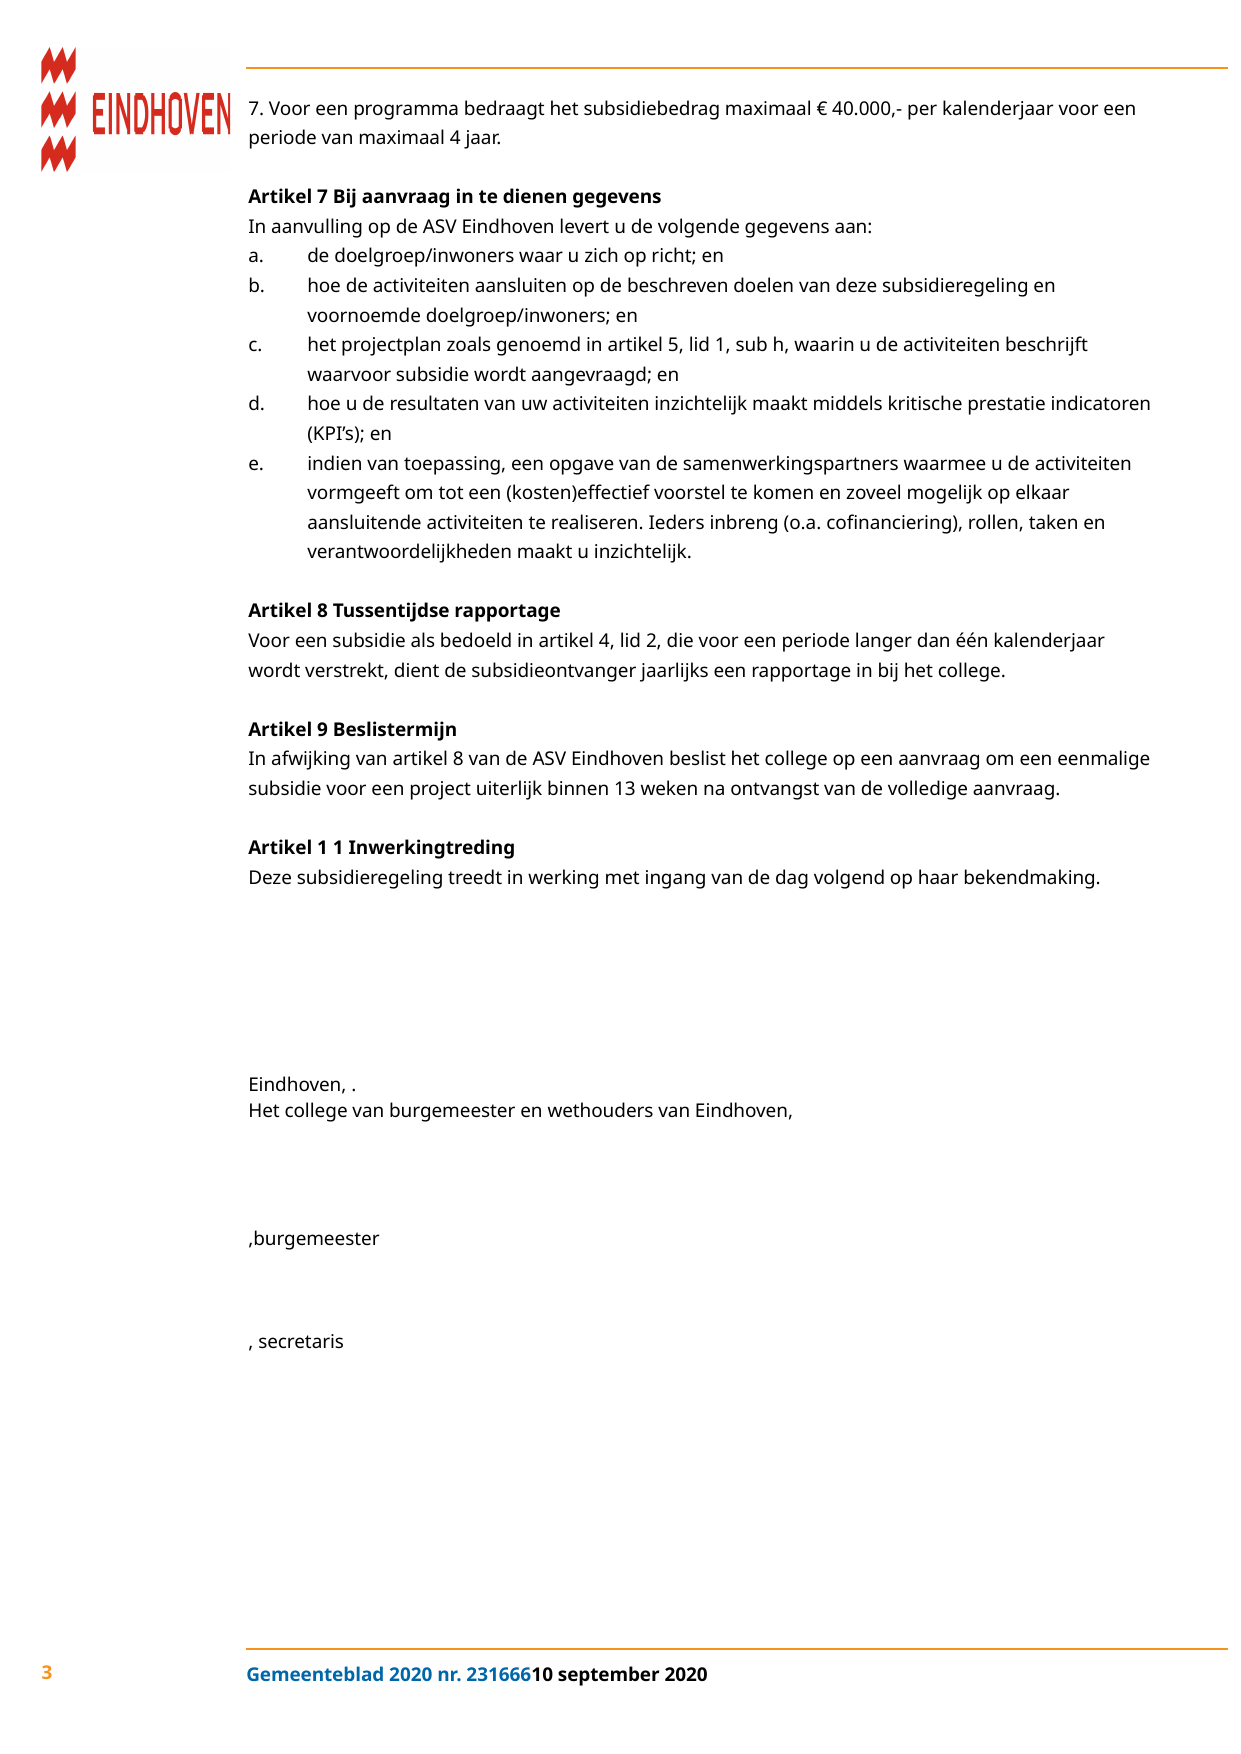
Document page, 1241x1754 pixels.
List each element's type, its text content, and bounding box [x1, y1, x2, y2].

text ,burgemeester [248, 1225, 1152, 1251]
list hoe u de resultaten van uw activiteiten inzichtelijk maakt middels kritische prestatie indicatoren (KPI’s); en [248, 391, 1152, 446]
list de doelgroep/inwoners waar u zich op richt; en [248, 243, 1152, 268]
text Artikel 9 Beslistermijn [248, 716, 1152, 742]
text Eindhoven, . [248, 1071, 1152, 1097]
text In afwijking van artikel 8 van de ASV Eindhoven beslist het college op een aanvraag om een eenmalige subsidie voor een project uiterlijk binnen 13 weken na ontvangst van de volledige aanvraag. [248, 746, 1152, 801]
text 7. Voor een programma bedraagt het subsidiebedrag maximaal € 40.000,- per kalenderjaar voor een periode van maximaal 4 jaar. [248, 95, 1152, 150]
text Het college van burgemeester en wethouders van Eindhoven, [248, 1097, 1152, 1122]
list hoe de activiteiten aansluiten op de beschreven doelen van deze subsidieregeling en voornoemde doelgroep/inwoners; en [248, 272, 1152, 328]
text Voor een subsidie als bedoeld in artikel 4, lid 2, die voor een periode langer dan één kalenderjaar wordt verstrekt, dient de subsidieontvanger jaarlijks een rapportage in bij het college. [248, 627, 1152, 683]
list het projectplan zoals genoemd in artikel 5, lid 1, sub h, waarin u de activiteiten beschrijft waarvoor subsidie wordt aangevraagd; en [248, 331, 1152, 387]
text In aanvulling op de ASV Eindhoven levert u de volgende gegevens aan: [248, 213, 1152, 239]
text Artikel 8 Tussentijdse rapportage [248, 598, 1152, 623]
text Artikel 1 1 Inwerkingtreding [248, 834, 1152, 860]
text Artikel 7 Bij aanvraag in te dienen gegevens [248, 183, 1152, 209]
picture [41, 47, 231, 172]
text Deze subsidieregeling treedt in werking met ingang van de dag volgend op haar bekendmaking. [248, 864, 1152, 890]
list indien van toepassing, een opgave van de samenwerkingspartners waarmee u de activiteiten vormgeeft om tot een (kosten)effectief voorstel te komen en zoveel mogelijk op elkaar aansluitende activiteiten te realiseren. Ieders inbreng (o.a. cofinanciering), rollen, taken en verantwoordelijkheden maakt u inzichtelijk. [248, 450, 1152, 564]
text , secretaris [248, 1328, 1152, 1354]
